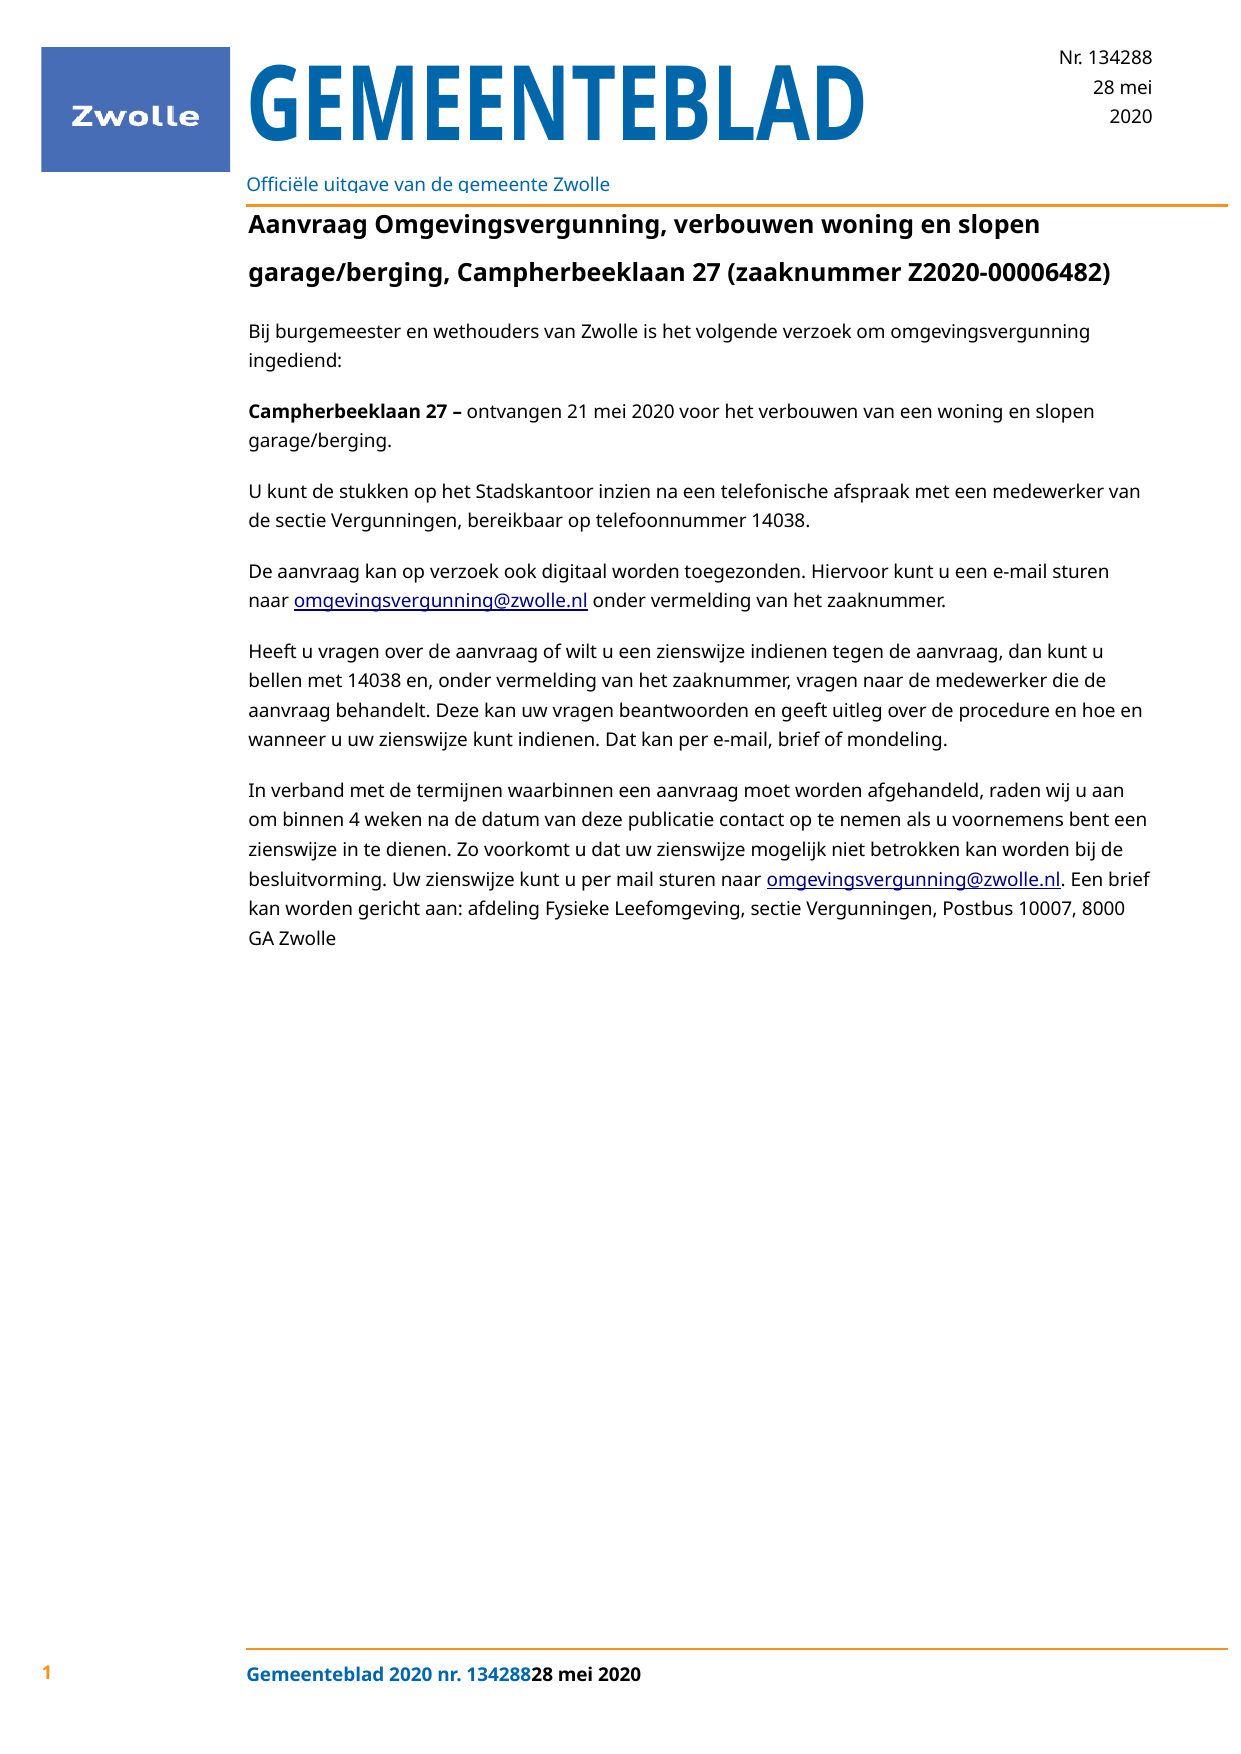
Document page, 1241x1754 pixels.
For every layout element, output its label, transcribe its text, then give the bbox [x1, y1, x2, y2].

text Bij burgemeester en wethouders van Zwolle is het volgende verzoek om omgevingsvergunning ingediend: [248, 318, 1152, 373]
text Campherbeeklaan 27 – ontvangen 21 mei 2020 voor het verbouwen van een woning en slopen garage/berging. [248, 398, 1152, 453]
text Aanvraag Omgevingsvergunning, verbouwen woning en slopen garage/berging, Campherbeeklaan 27 (zaaknummer Z2020-00006482) [248, 207, 1152, 288]
text Heeft u vragen over de aanvraag of wilt u een zienswijze indienen tegen de aanvraag, dan kunt u bellen met 14038 en, onder vermelding van het zaaknummer, vragen naar de medewerker die de aanvraag behandelt. Deze kan uw vragen beantwoorden en geeft uitleg over de procedure en hoe en wanneer u uw zienswijze kunt indienen. Dat kan per e-mail, brief of mondeling. [248, 638, 1152, 752]
text In verband met de termijnen waarbinnen een aanvraag moet worden afgehandeld, raden wij u aan om binnen 4 weken na de datum van deze publicatie contact op te nemen als u voornemens bent een zienswijze in te dienen. Zo voorkomt u dat uw zienswijze mogelijk niet betrokken kan worden bij de besluitvorming. Uw zienswijze kunt u per mail sturen naar omgevingsvergunning@zwolle.nl. Een brief kan worden gericht aan: afdeling Fysieke Leefomgeving, sectie Vergunningen, Postbus 10007, 8000 GA Zwolle [248, 777, 1152, 951]
text U kunt de stukken op het Stadskantoor inzien na een telefonische afspraak met een medewerker van de sectie Vergunningen, bereikbaar op telefoonnummer 14038. [248, 478, 1152, 533]
picture [41, 47, 231, 172]
text De aanvraag kan op verzoek ook digitaal worden toegezonden. Hiervoor kunt u een e-mail sturen naar omgevingsvergunning@zwolle.nl onder vermelding van het zaaknummer. [248, 558, 1152, 613]
